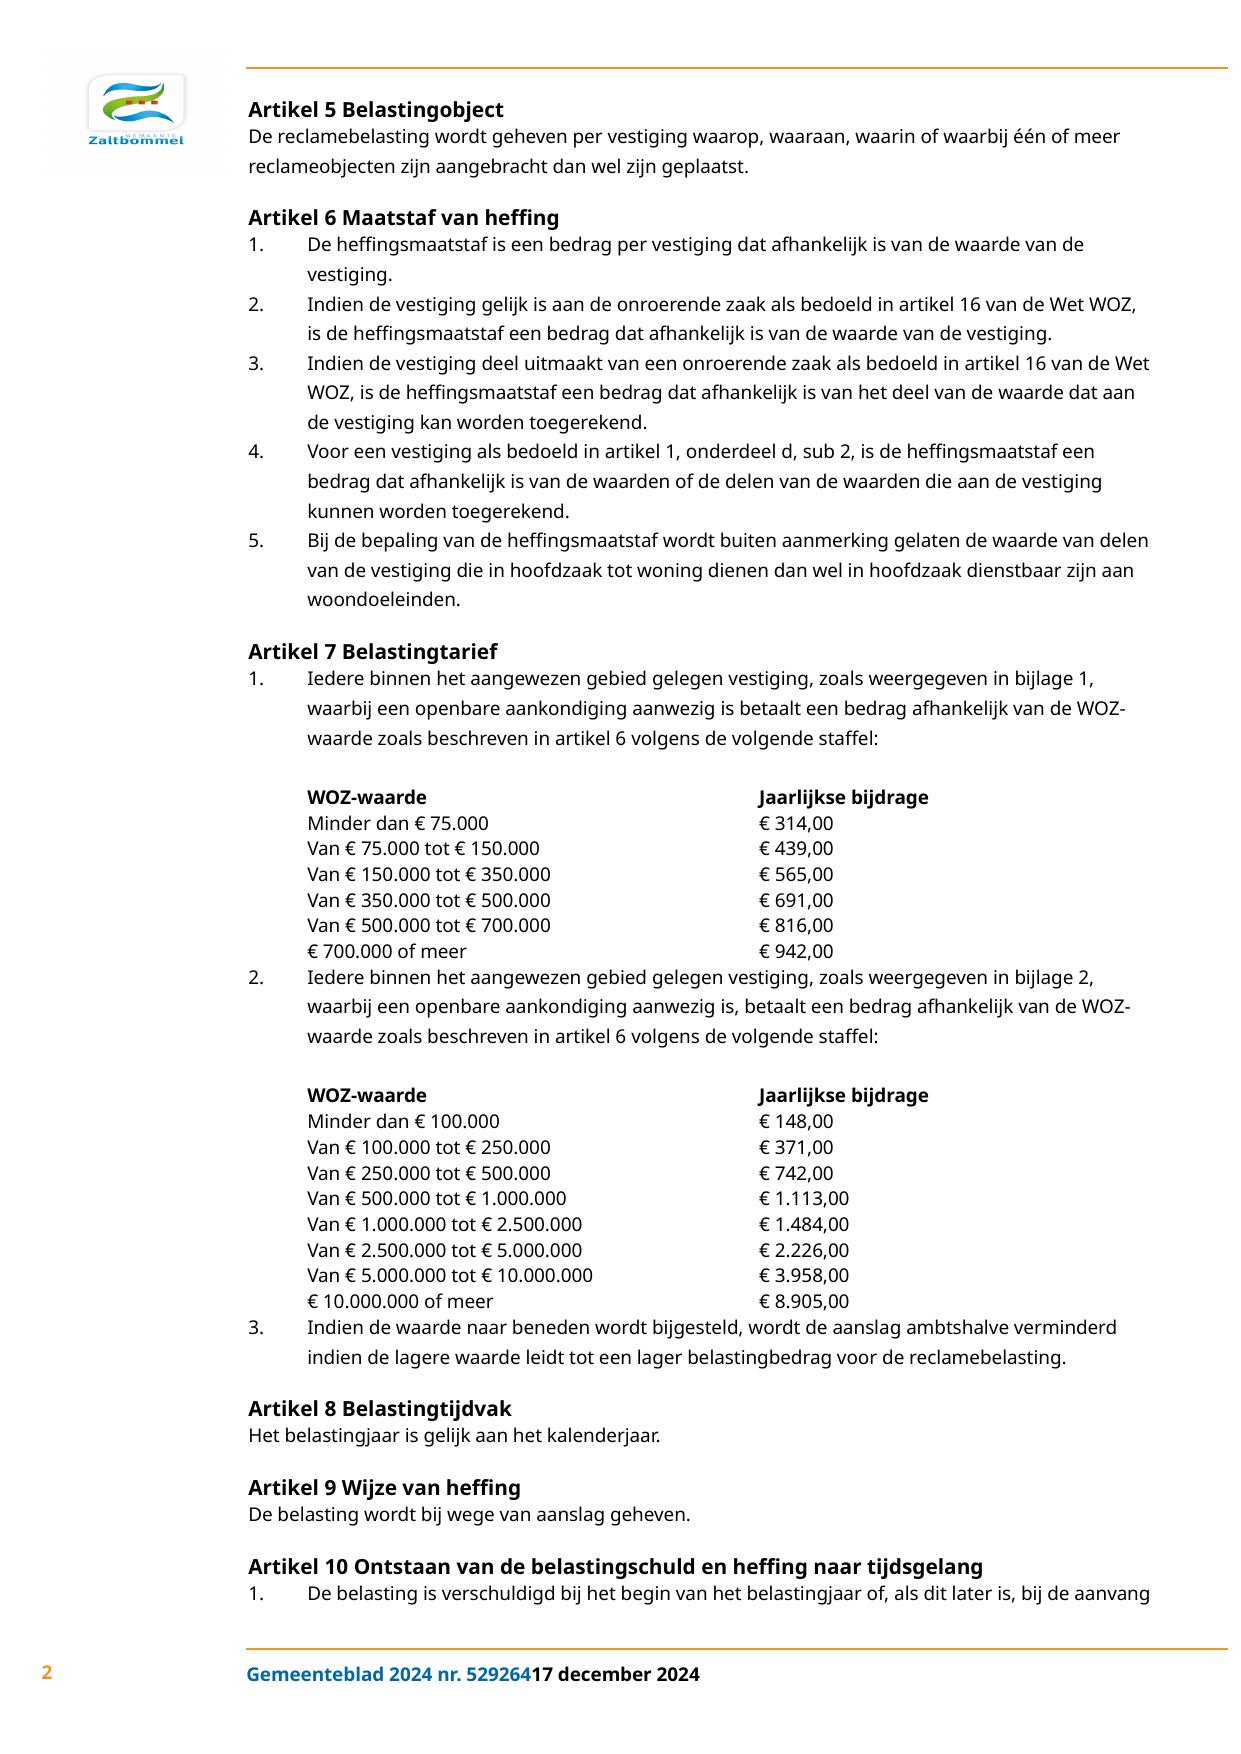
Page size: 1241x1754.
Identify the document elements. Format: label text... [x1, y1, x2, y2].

table_cell Van € 2.500.000 tot € 5.000.000 [307, 1237, 759, 1263]
table_cell Van € 500.000 tot € 700.000 [307, 913, 759, 938]
table_cell € 10.000.000 of meer [307, 1289, 759, 1314]
list Indien de vestiging deel uitmaakt van een onroerende zaak als bedoeld in artikel 16 van de Wet WOZ, is de heffingsmaatstaf een bedrag dat afhankelijk is van het deel van de waarde dat aan de vestiging kan worden toegerekend. [248, 350, 1152, 435]
picture [41, 47, 231, 172]
table_cell Van € 150.000 tot € 350.000 [307, 861, 759, 887]
list Iedere binnen het aangewezen gebied gelegen vestiging, zoals weergegeven in bijlage 2, waarbij een openbare aankondiging aanwezig is, betaalt een bedrag afhankelijk van de WOZ-waarde zoals beschreven in artikel 6 volgens de volgende staffel: [248, 964, 1152, 1049]
text Artikel 6 Maatstaf van heffing [248, 203, 1152, 232]
list Indien de vestiging gelijk is aan de onroerende zaak als bedoeld in artikel 16 van de Wet WOZ, is de heffingsmaatstaf een bedrag dat afhankelijk is van de waarde van de vestiging. [248, 291, 1152, 346]
text De reclamebelasting wordt geheven per vestiging waarop, waaraan, waarin of waarbij één of meer reclameobjecten zijn aangebracht dan wel zijn geplaatst. [248, 123, 1152, 178]
list Indien de waarde naar beneden wordt bijgesteld, wordt de aanslag ambtshalve verminderd indien de lagere waarde leidt tot een lager belastingbedrag voor de reclamebelasting. [248, 1314, 1152, 1369]
table_header WOZ-waarde [307, 784, 759, 810]
table_cell Van € 250.000 tot € 500.000 [307, 1160, 759, 1186]
text Artikel 9 Wijze van heffing [248, 1473, 1152, 1502]
table_header WOZ-waarde [307, 1083, 759, 1108]
list Bij de bepaling van de heffingsmaatstaf wordt buiten aanmerking gelaten de waarde van delen van de vestiging die in hoofdzaak tot woning dienen dan wel in hoofdzaak dienstbaar zijn aan woondoeleinden. [248, 527, 1152, 612]
table_cell € 371,00 [759, 1134, 1211, 1160]
table_cell € 3.958,00 [759, 1263, 1211, 1288]
table_cell Van € 350.000 tot € 500.000 [307, 887, 759, 913]
table_cell € 742,00 [759, 1160, 1211, 1186]
table_cell € 8.905,00 [759, 1289, 1211, 1314]
table_cell € 148,00 [759, 1108, 1211, 1134]
list Voor een vestiging als bedoeld in artikel 1, onderdeel d, sub 2, is de heffingsmaatstaf een bedrag dat afhankelijk is van de waarden of de delen van de waarden die aan de vestiging kunnen worden toegerekend. [248, 439, 1152, 524]
table_cell € 314,00 [759, 810, 1211, 835]
table_header Jaarlijkse bijdrage [759, 1083, 1211, 1108]
text Het belastingjaar is gelijk aan het kalenderjaar. [248, 1423, 1152, 1448]
text De belasting wordt bij wege van aanslag geheven. [248, 1502, 1152, 1527]
table_cell Minder dan € 75.000 [307, 810, 759, 835]
table_cell Van € 5.000.000 tot € 10.000.000 [307, 1263, 759, 1288]
text Artikel 7 Belastingtarief [248, 637, 1152, 666]
table_cell Van € 500.000 tot € 1.000.000 [307, 1186, 759, 1211]
list De heffingsmaatstaf is een bedrag per vestiging dat afhankelijk is van de waarde van de vestiging. [248, 232, 1152, 287]
table_cell € 565,00 [759, 861, 1211, 887]
list Iedere binnen het aangewezen gebied gelegen vestiging, zoals weergegeven in bijlage 1, waarbij een openbare aankondiging aanwezig is betaalt een bedrag afhankelijk van de WOZ-waarde zoals beschreven in artikel 6 volgens de volgende staffel: [248, 666, 1152, 750]
table_cell € 439,00 [759, 835, 1211, 861]
table_cell Van € 100.000 tot € 250.000 [307, 1134, 759, 1160]
table_header Jaarlijkse bijdrage [759, 784, 1211, 810]
table_cell € 1.113,00 [759, 1186, 1211, 1211]
table_cell € 1.484,00 [759, 1211, 1211, 1237]
text Artikel 8 Belastingtijdvak [248, 1394, 1152, 1423]
list De belasting is verschuldigd bij het begin van het belastingjaar of, als dit later is, bij de aanvang [248, 1580, 1152, 1606]
text Artikel 10 Ontstaan van de belastingschuld en heffing naar tijdsgelang [248, 1552, 1152, 1580]
table_cell Van € 1.000.000 tot € 2.500.000 [307, 1211, 759, 1237]
table_cell € 691,00 [759, 887, 1211, 913]
table_cell € 942,00 [759, 938, 1211, 964]
text Artikel 5 Belastingobject [248, 95, 1152, 123]
table_cell € 816,00 [759, 913, 1211, 938]
table_cell € 700.000 of meer [307, 938, 759, 964]
table_cell Van € 75.000 tot € 150.000 [307, 835, 759, 861]
table_cell € 2.226,00 [759, 1237, 1211, 1263]
table_cell Minder dan € 100.000 [307, 1108, 759, 1134]
